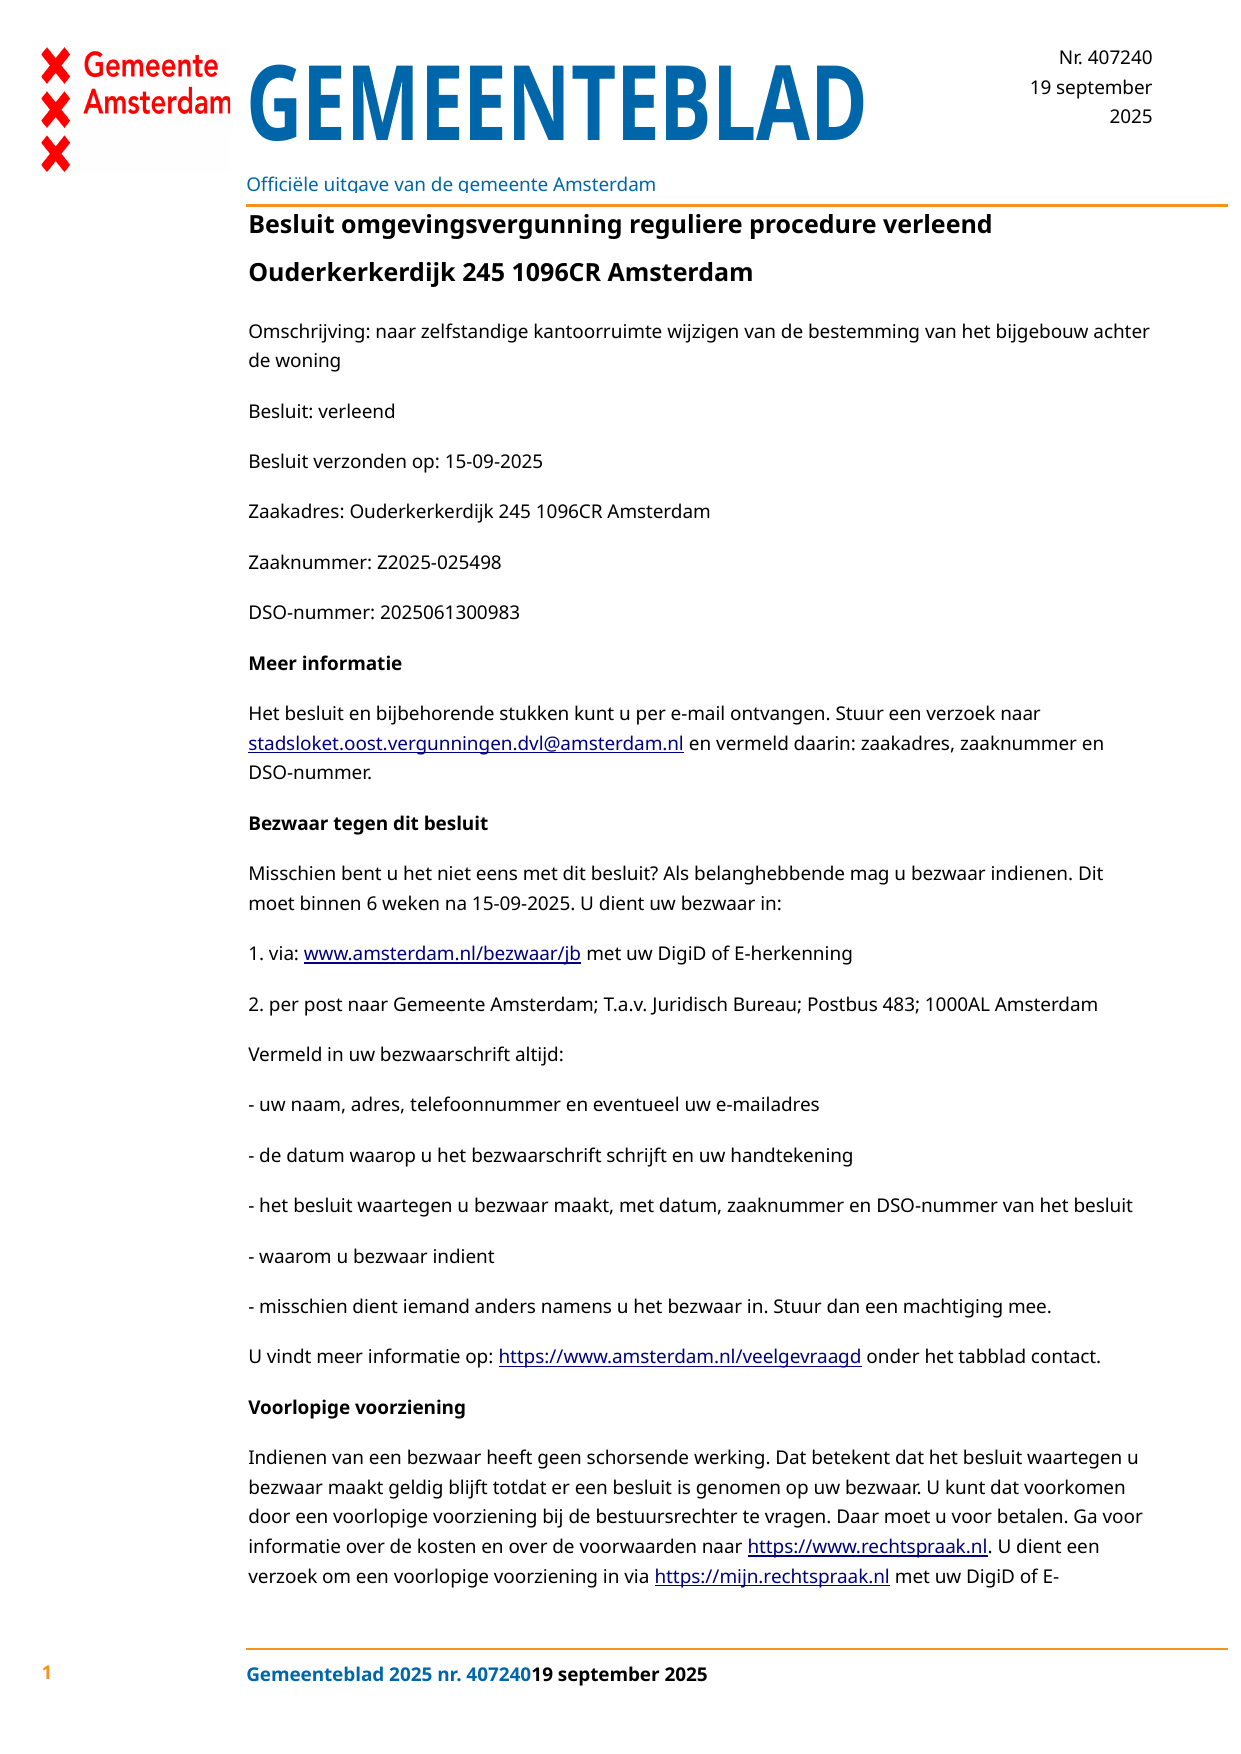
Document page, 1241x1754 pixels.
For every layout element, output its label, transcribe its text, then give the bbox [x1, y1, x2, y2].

text Vermeld in uw bezwaarschrift altijd: [248, 1041, 1152, 1067]
text Zaakadres: Ouderkerkerdijk 245 1096CR Amsterdam [248, 499, 1152, 524]
text DSO-nummer: 2025061300983 [248, 599, 1152, 625]
text Bezwaar tegen dit besluit [248, 810, 1152, 836]
text - het besluit waartegen u bezwaar maakt, met datum, zaaknummer en DSO-nummer van het besluit [248, 1192, 1152, 1218]
text Indienen van een bezwaar heeft geen schorsende werking. Dat betekent dat het besluit waartegen u bezwaar maakt geldig blijft totdat er een besluit is genomen op uw bezwaar. U kunt dat voorkomen door een voorlopige voorziening bij de bestuursrechter te vragen. Daar moet u voor betalen. Ga voor informatie over de kosten en over de voorwaarden naar https://www.rechtspraak.nl. U dient een verzoek om een voorlopige voorziening in via https://mijn.rechtspraak.nl met uw DigiD of E- [248, 1444, 1152, 1589]
text Misschien bent u het niet eens met dit besluit? Als belanghebbende mag u bezwaar indienen. Dit moet binnen 6 weken na 15-09-2025. U dient uw bezwaar in: [248, 860, 1152, 916]
text Besluit: verleend [248, 398, 1152, 424]
text 2. per post naar Gemeente Amsterdam; T.a.v. Juridisch Bureau; Postbus 483; 1000AL Amsterdam [248, 991, 1152, 1017]
text Besluit omgevingsvergunning reguliere procedure verleend Ouderkerkerdijk 245 1096CR Amsterdam [248, 207, 1152, 288]
text - waarom u bezwaar indient [248, 1243, 1152, 1269]
text Zaaknummer: Z2025-025498 [248, 549, 1152, 575]
text - de datum waarop u het bezwaarschrift schrijft en uw handtekening [248, 1142, 1152, 1168]
text - uw naam, adres, telefoonnummer en eventueel uw e-mailadres [248, 1092, 1152, 1117]
text - misschien dient iemand anders namens u het bezwaar in. Stuur dan een machtiging mee. [248, 1293, 1152, 1319]
text Omschrijving: naar zelfstandige kantoorruimte wijzigen van de bestemming van het bijgebouw achter de woning [248, 318, 1152, 373]
text U vindt meer informatie op: https://www.amsterdam.nl/veelgevraagd onder het tabblad contact. [248, 1344, 1152, 1369]
text Voorlopige voorziening [248, 1394, 1152, 1420]
picture [41, 47, 231, 172]
text Meer informatie [248, 650, 1152, 676]
text Besluit verzonden op: 15-09-2025 [248, 448, 1152, 474]
text 1. via: www.amsterdam.nl/bezwaar/jb met uw DigiD of E-herkenning [248, 940, 1152, 966]
text Het besluit en bijbehorende stukken kunt u per e-mail ontvangen. Stuur een verzoek naar stadsloket.oost.vergunningen.dvl@amsterdam.nl en vermeld daarin: zaakadres, zaaknummer en DSO-nummer. [248, 700, 1152, 785]
